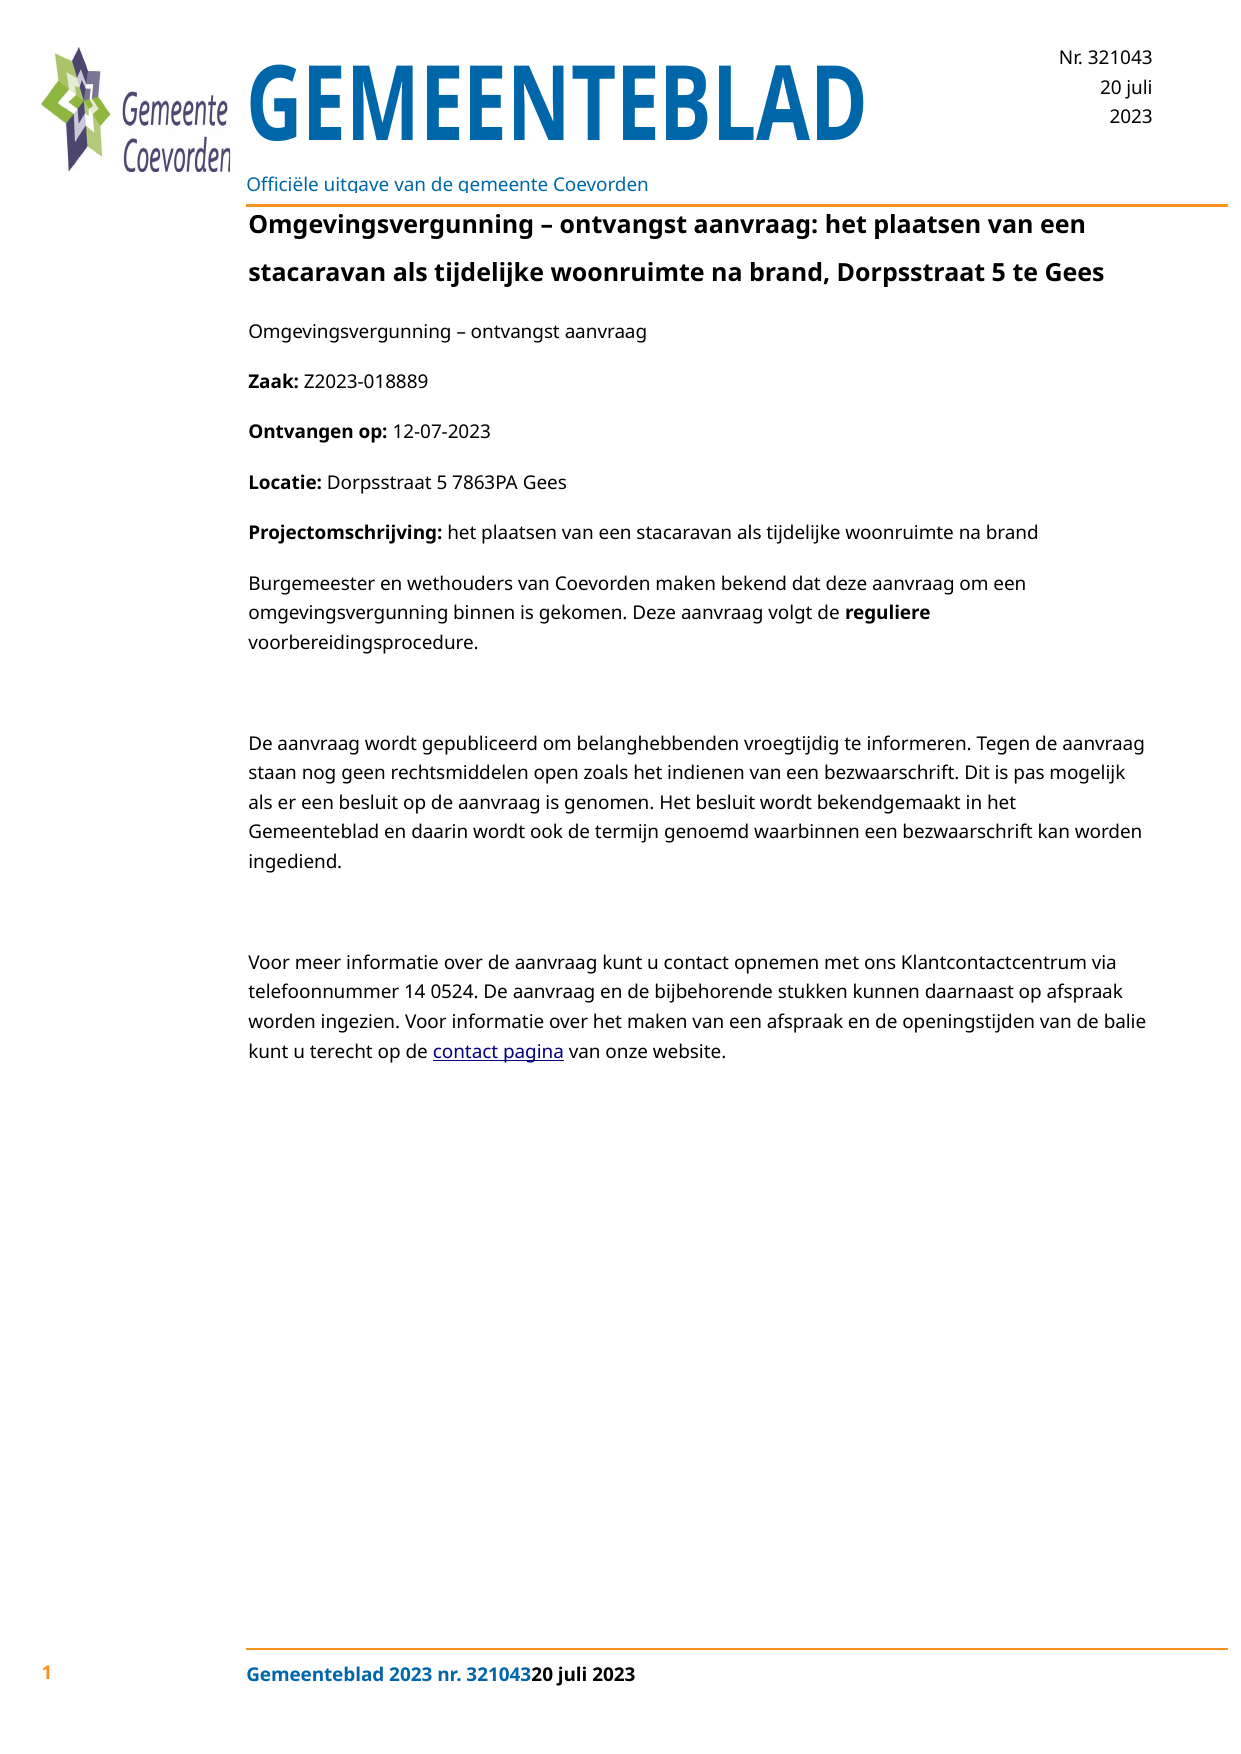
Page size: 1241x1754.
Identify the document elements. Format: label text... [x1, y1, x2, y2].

text Projectomschrijving: het plaatsen van een stacaravan als tijdelijke woonruimte na brand [248, 519, 1152, 545]
text Voor meer informatie over de aanvraag kunt u contact opnemen met ons Klantcontactcentrum via telefoonnummer 14 0524. De aanvraag en de bijbehorende stukken kunnen daarnaast op afspraak worden ingezien. Voor informatie over het maken van een afspraak en de openingstijden van de balie kunt u terecht op de contact pagina van onze website. [248, 949, 1152, 1064]
text Zaak: Z2023-018889 [248, 368, 1152, 394]
text De aanvraag wordt gepubliceerd om belanghebbenden vroegtijdig te informeren. Tegen de aanvraag staan nog geen rechtsmiddelen open zoals het indienen van een bezwaarschrift. Dit is pas mogelijk als er een besluit op de aanvraag is genomen. Het besluit wordt bekendgemaakt in het Gemeenteblad en daarin wordt ook de termijn genoemd waarbinnen een bezwaarschrift kan worden ingediend. [248, 730, 1152, 874]
text Omgevingsvergunning – ontvangst aanvraag: het plaatsen van een stacaravan als tijdelijke woonruimte na brand, Dorpsstraat 5 te Gees [248, 207, 1152, 288]
text Burgemeester en wethouders van Coevorden maken bekend dat deze aanvraag om een omgevingsvergunning binnen is gekomen. Deze aanvraag volgt de reguliere voorbereidingsprocedure. [248, 570, 1152, 655]
text Omgevingsvergunning – ontvangst aanvraag [248, 318, 1152, 344]
picture [41, 47, 231, 172]
text Locatie: Dorpsstraat 5 7863PA Gees [248, 469, 1152, 495]
text Ontvangen op: 12-07-2023 [248, 419, 1152, 444]
